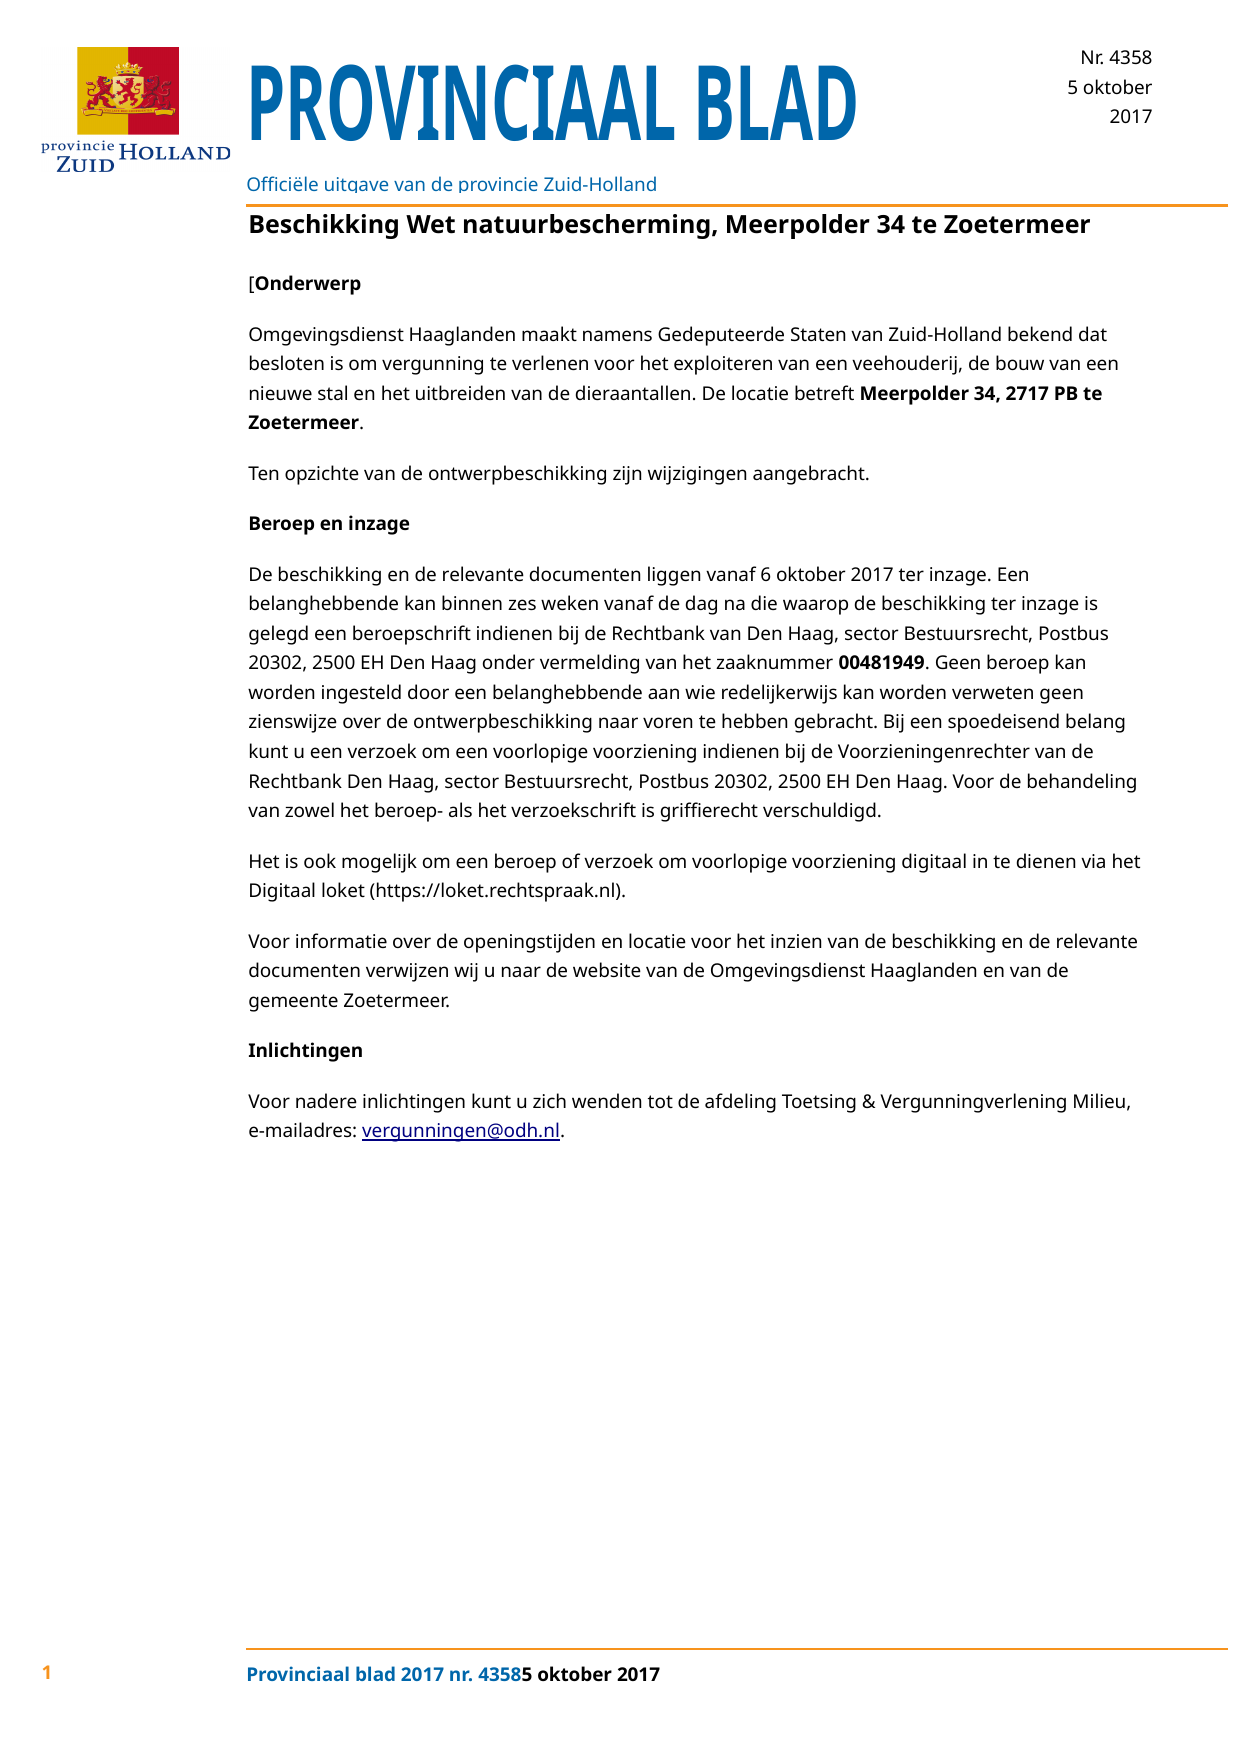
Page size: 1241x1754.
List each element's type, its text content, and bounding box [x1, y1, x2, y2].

text Het is ook mogelijk om een beroep of verzoek om voorlopige voorziening digitaal in te dienen via het Digitaal loket (https://loket.rechtspraak.nl). [248, 848, 1152, 903]
text Voor nadere inlichtingen kunt u zich wenden tot de afdeling Toetsing & Vergunningverlening Milieu, e-mailadres: vergunningen@odh.nl. [248, 1088, 1152, 1143]
text Omgevingsdienst Haaglanden maakt namens Gedeputeerde Staten van Zuid-Holland bekend dat besloten is om vergunning te verlenen voor het exploiteren van een veehouderij, de bouw van een nieuwe stal en het uitbreiden van de dieraantallen. De locatie betreft Meerpolder 34, 2717 PB te Zoetermeer. [248, 321, 1152, 435]
text Voor informatie over de openingstijden en locatie voor het inzien van de beschikking en de relevante documenten verwijzen wij u naar de website van de Omgevingsdienst Haaglanden en van de gemeente Zoetermeer. [248, 928, 1152, 1013]
picture [41, 47, 231, 172]
text Ten opzichte van de ontwerpbeschikking zijn wijzigingen aangebracht. [248, 460, 1152, 486]
text Inlichtingen [248, 1037, 1152, 1063]
text De beschikking en de relevante documenten liggen vanaf 6 oktober 2017 ter inzage. Een belanghebbende kan binnen zes weken vanaf de dag na die waarop de beschikking ter inzage is gelegd een beroepschrift indienen bij de Rechtbank van Den Haag, sector Bestuursrecht, Postbus 20302, 2500 EH Den Haag onder vermelding van het zaaknummer 00481949. Geen beroep kan worden ingesteld door een belanghebbende aan wie redelijkerwijs kan worden verweten geen zienswijze over de ontwerpbeschikking naar voren te hebben gebracht. Bij een spoedeisend belang kunt u een verzoek om een voorlopige voorziening indienen bij de Voorzieningenrechter van de Rechtbank Den Haag, sector Bestuursrecht, Postbus 20302, 2500 EH Den Haag. Voor de behandeling van zowel het beroep- als het verzoekschrift is griffierecht verschuldigd. [248, 561, 1152, 823]
text [Onderwerp [248, 270, 1152, 296]
text Beroep en inzage [248, 510, 1152, 536]
text Beschikking Wet natuurbescherming, Meerpolder 34 te Zoetermeer [248, 207, 1152, 241]
